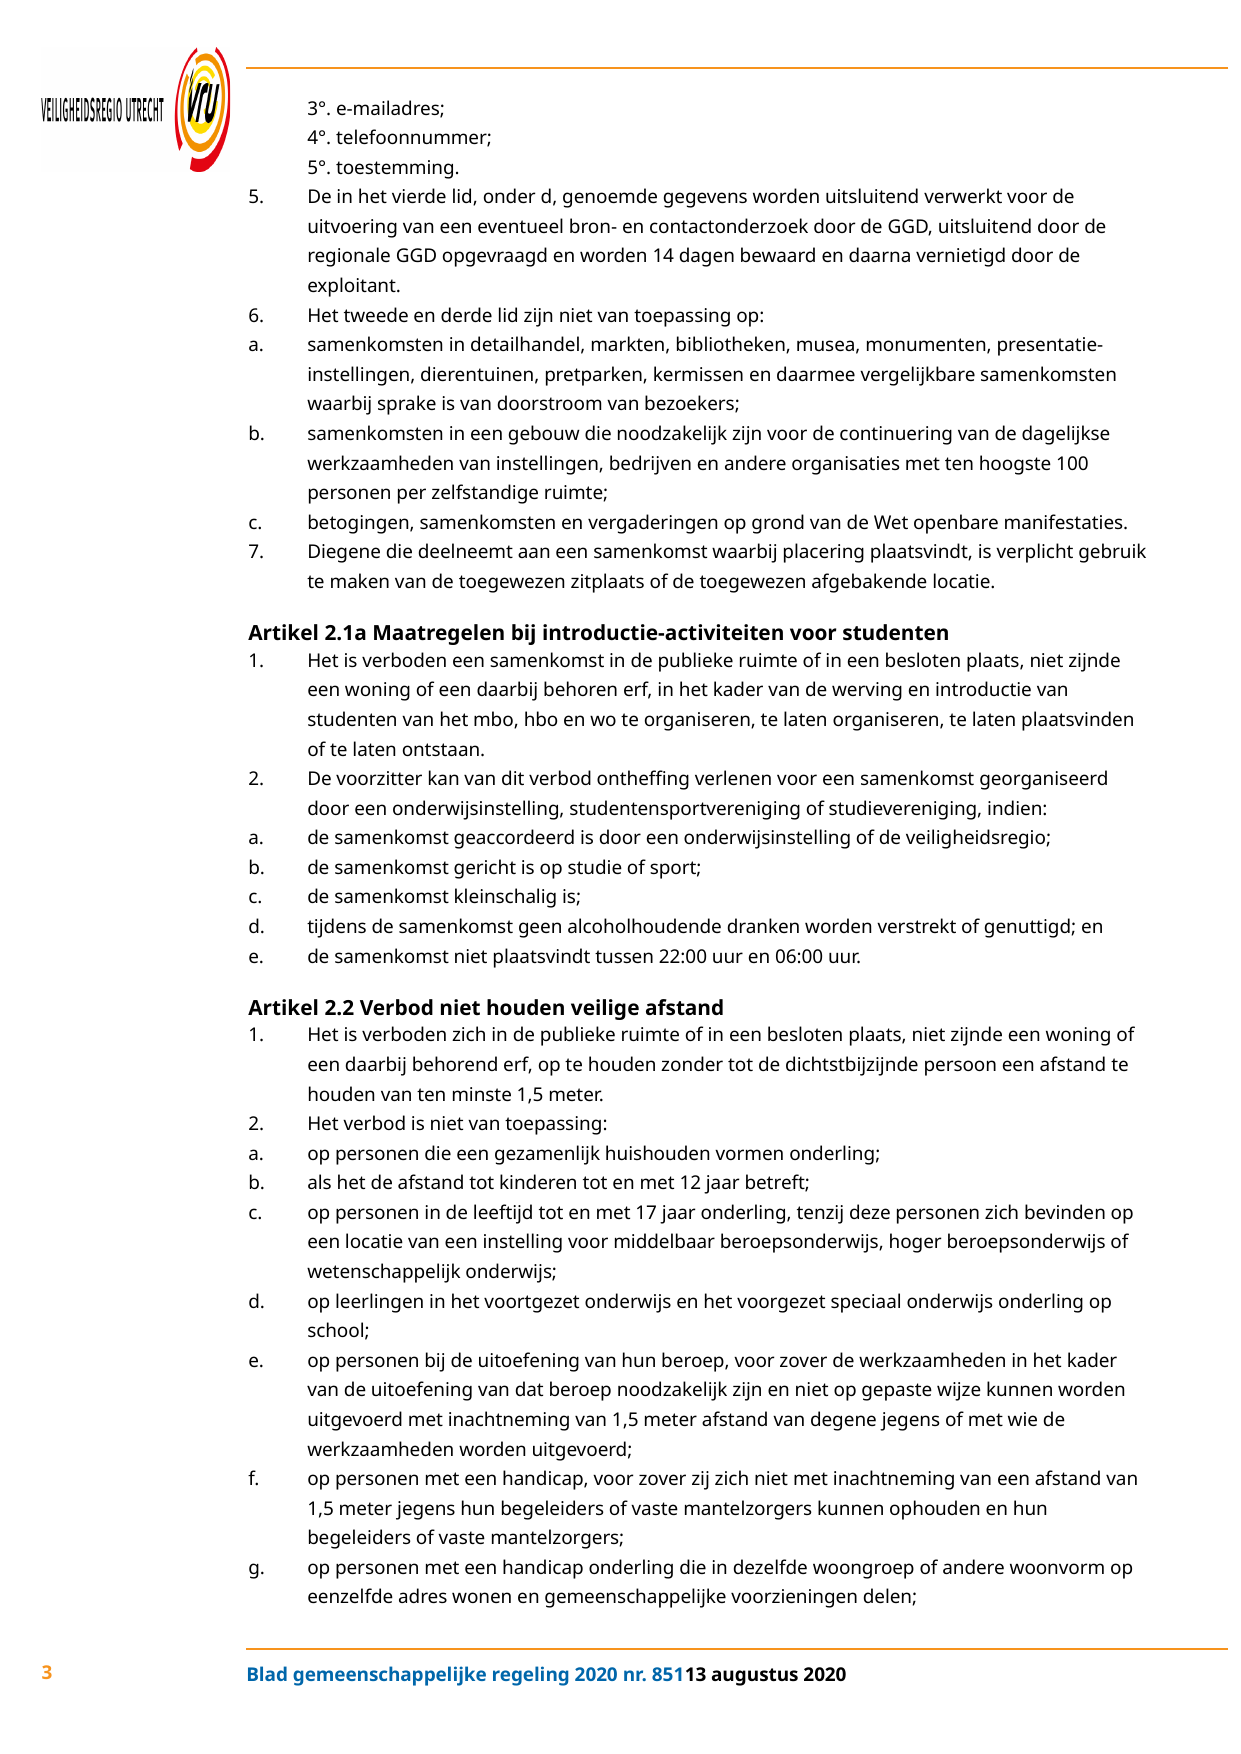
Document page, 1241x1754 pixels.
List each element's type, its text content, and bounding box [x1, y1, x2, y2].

list samenkomsten in detailhandel, markten, bibliotheken, musea, monumenten, presentatie-instellingen, dierentuinen, pretparken, kermissen en daarmee vergelijkbare samenkomsten waarbij sprake is van doorstroom van bezoekers; [248, 331, 1152, 416]
list de samenkomst geaccordeerd is door een onderwijsinstelling of de veiligheidsregio; [248, 824, 1152, 850]
list op personen met een handicap onderling die in dezelfde woongroep of andere woonvorm op eenzelfde adres wonen en gemeenschappelijke voorzieningen delen; [248, 1554, 1152, 1609]
list als het de afstand tot kinderen tot en met 12 jaar betreft; [248, 1169, 1152, 1195]
list op personen bij de uitoefening van hun beroep, voor zover de werkzaamheden in het kader van de uitoefening van dat beroep noodzakelijk zijn en niet op gepaste wijze kunnen worden uitgevoerd met inachtneming van 1,5 meter afstand van degene jegens of met wie de werkzaamheden worden uitgevoerd; [248, 1347, 1152, 1462]
list de samenkomst gericht is op studie of sport; [248, 854, 1152, 880]
list 5°. toestemming. [248, 154, 1152, 180]
text Artikel 2.2 Verbod niet houden veilige afstand [248, 993, 1152, 1022]
list betogingen, samenkomsten en vergaderingen op grond van de Wet openbare manifestaties. [248, 509, 1152, 535]
list Het is verboden zich in de publieke ruimte of in een besloten plaats, niet zijnde een woning of een daarbij behorend erf, op te houden zonder tot de dichtstbijzijnde persoon een afstand te houden van ten minste 1,5 meter. [248, 1022, 1152, 1107]
list Het tweede en derde lid zijn niet van toepassing op: [248, 302, 1152, 328]
list De voorzitter kan van dit verbod ontheffing verlenen voor een samenkomst georganiseerd door een onderwijsinstelling, studentensportvereniging of studievereniging, indien: [248, 765, 1152, 821]
list De in het vierde lid, onder d, genoemde gegevens worden uitsluitend verwerkt voor de uitvoering van een eventueel bron- en contactonderzoek door de GGD, uitsluitend door de regionale GGD opgevraagd en worden 14 dagen bewaard en daarna vernietigd door de exploitant. [248, 183, 1152, 298]
list de samenkomst kleinschalig is; [248, 884, 1152, 909]
list de samenkomst niet plaatsvindt tussen 22:00 uur en 06:00 uur. [248, 943, 1152, 968]
list tijdens de samenkomst geen alcoholhoudende dranken worden verstrekt of genuttigd; en [248, 913, 1152, 939]
list 4°. telefoonnummer; [248, 124, 1152, 150]
list op leerlingen in het voortgezet onderwijs en het voorgezet speciaal onderwijs onderling op school; [248, 1288, 1152, 1343]
list op personen in de leeftijd tot en met 17 jaar onderling, tenzij deze personen zich bevinden op een locatie van een instelling voor middelbaar beroepsonderwijs, hoger beroepsonderwijs of wetenschappelijk onderwijs; [248, 1199, 1152, 1284]
list 3°. e-mailadres; [248, 95, 1152, 121]
text Artikel 2.1a Maatregelen bij introductie-activiteiten voor studenten [248, 618, 1152, 647]
picture [41, 47, 231, 172]
list op personen met een handicap, voor zover zij zich niet met inachtneming van een afstand van 1,5 meter jegens hun begeleiders of vaste mantelzorgers kunnen ophouden en hun begeleiders of vaste mantelzorgers; [248, 1465, 1152, 1550]
list samenkomsten in een gebouw die noodzakelijk zijn voor de continuering van de dagelijkse werkzaamheden van instellingen, bedrijven en andere organisaties met ten hoogste 100 personen per zelfstandige ruimte; [248, 420, 1152, 505]
list op personen die een gezamenlijk huishouden vormen onderling; [248, 1140, 1152, 1166]
list Het verbod is niet van toepassing: [248, 1110, 1152, 1136]
list Het is verboden een samenkomst in de publieke ruimte of in een besloten plaats, niet zijnde een woning of een daarbij behoren erf, in het kader van de werving en introductie van studenten van het mbo, hbo en wo te organiseren, te laten organiseren, te laten plaatsvinden of te laten ontstaan. [248, 647, 1152, 761]
list Diegene die deelneemt aan een samenkomst waarbij placering plaatsvindt, is verplicht gebruik te maken van de toegewezen zitplaats of de toegewezen afgebakende locatie. [248, 538, 1152, 594]
